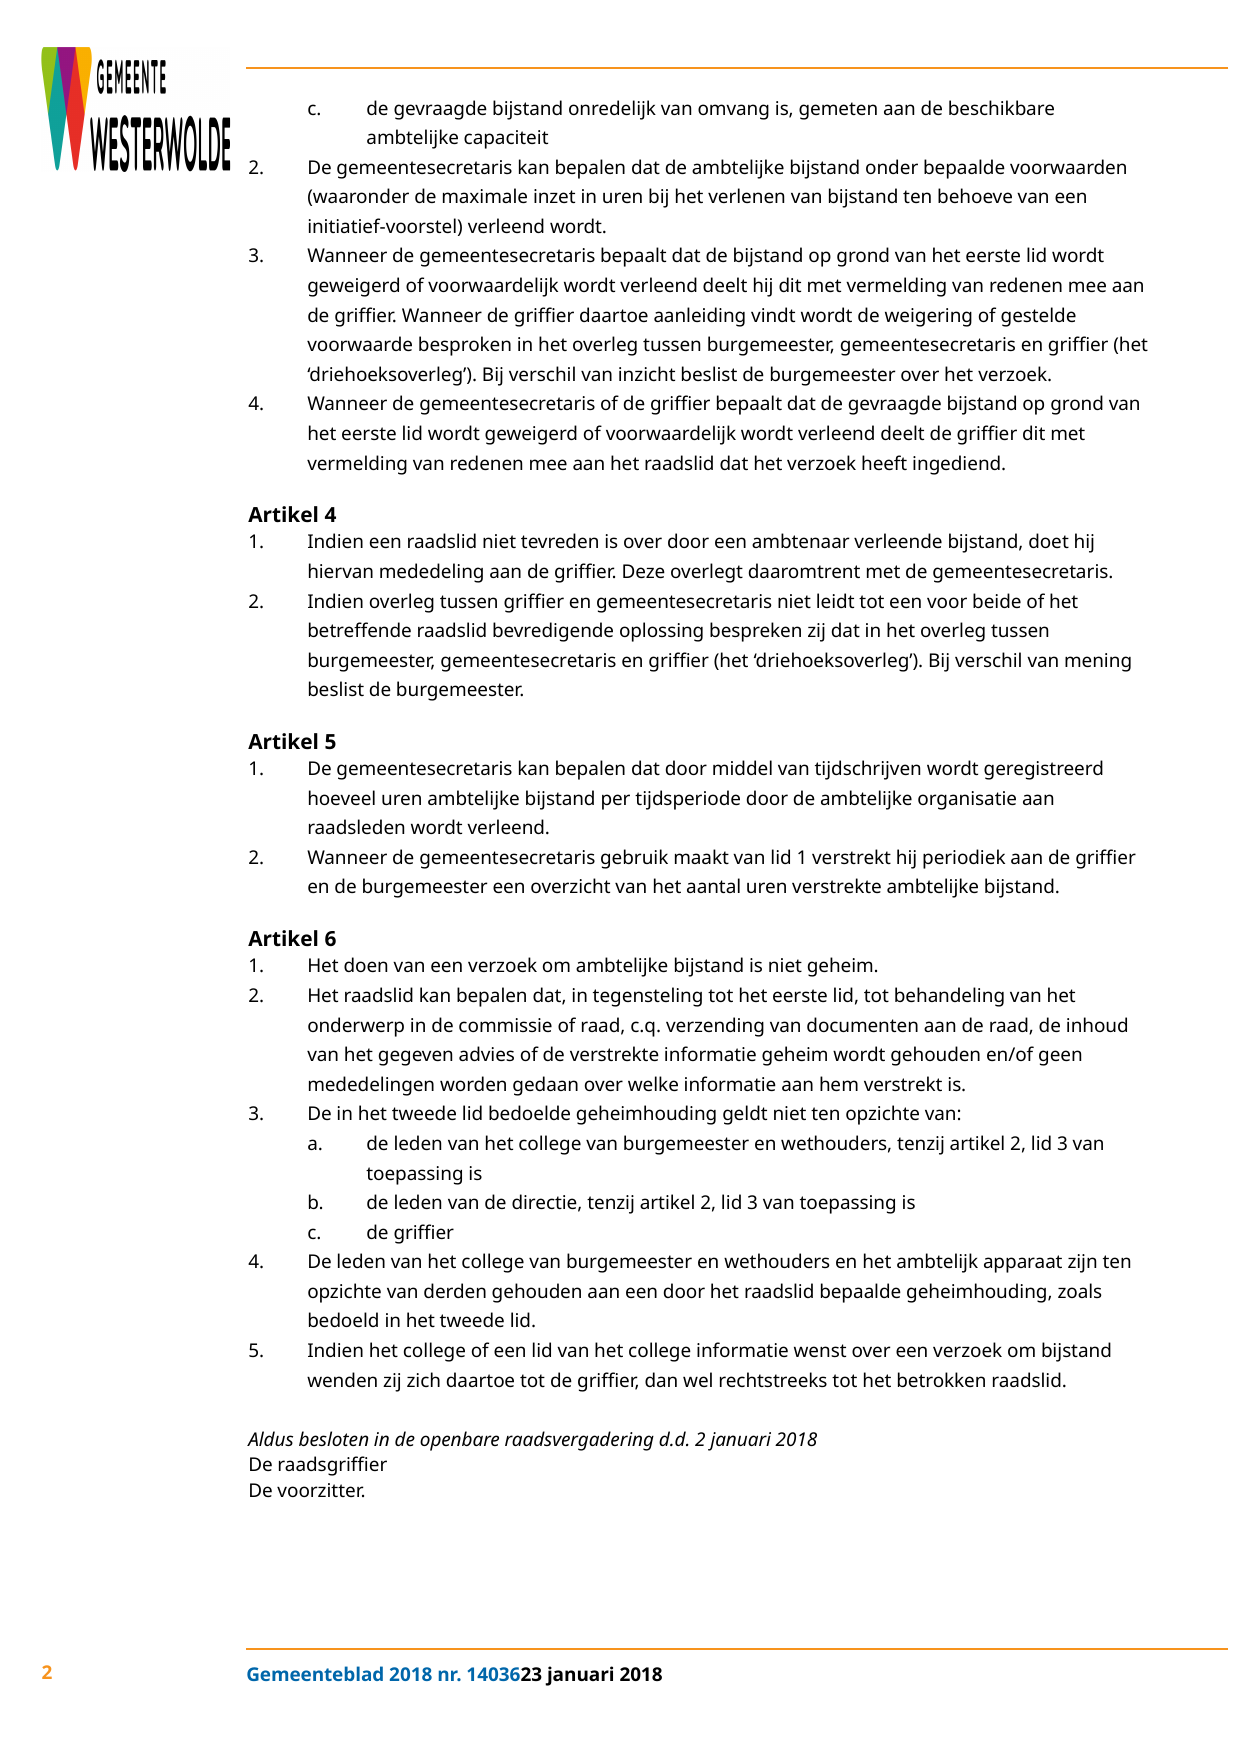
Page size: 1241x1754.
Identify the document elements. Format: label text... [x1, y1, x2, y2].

list Het doen van een verzoek om ambtelijke bijstand is niet geheim. [248, 953, 1152, 978]
list Indien het college of een lid van het college informatie wenst over een verzoek om bijstand wenden zij zich daartoe tot de griffier, dan wel rechtstreeks tot het betrokken raadslid. [248, 1337, 1152, 1392]
text Artikel 4 [248, 500, 1152, 529]
list Indien overleg tussen griffier en gemeentesecretaris niet leidt tot een voor beide of het betreffende raadslid bevredigende oplossing bespreken zij dat in het overleg tussen burgemeester, gemeentesecretaris en griffier (het ‘driehoeksoverleg’). Bij verschil van mening beslist de burgemeester. [248, 588, 1152, 702]
text De raadsgriffier [248, 1452, 1152, 1477]
list de gevraagde bijstand onredelijk van omvang is, gemeten aan de beschikbare ambtelijke capaciteit [307, 95, 1152, 150]
list de leden van de directie, tenzij artikel 2, lid 3 van toepassing is [307, 1189, 1152, 1215]
list Het raadslid kan bepalen dat, in tegensteling tot het eerste lid, tot behandeling van het onderwerp in de commissie of raad, c.q. verzending van documenten aan de raad, de inhoud van het gegeven advies of de verstrekte informatie geheim wordt gehouden en/of geen mededelingen worden gedaan over welke informatie aan hem verstrekt is. [248, 982, 1152, 1097]
text Aldus besloten in de openbare raadsvergadering d.d. 2 januari 2018 [248, 1426, 1152, 1452]
picture [41, 47, 231, 172]
list De gemeentesecretaris kan bepalen dat de ambtelijke bijstand onder bepaalde voorwaarden (waaronder de maximale inzet in uren bij het verlenen van bijstand ten behoeve van een initiatief-voorstel) verleend wordt. [248, 154, 1152, 239]
list De in het tweede lid bedoelde geheimhouding geldt niet ten opzichte van: [248, 1101, 1152, 1126]
list de griffier [307, 1219, 1152, 1244]
list Wanneer de gemeentesecretaris of de griffier bepaalt dat de gevraagde bijstand op grond van het eerste lid wordt geweigerd of voorwaardelijk wordt verleend deelt de griffier dit met vermelding van redenen mee aan het raadslid dat het verzoek heeft ingediend. [248, 391, 1152, 476]
text Artikel 6 [248, 924, 1152, 953]
text Artikel 5 [248, 727, 1152, 755]
list De leden van het college van burgemeester en wethouders en het ambtelijk apparaat zijn ten opzichte van derden gehouden aan een door het raadslid bepaalde geheimhouding, zoals bedoeld in het tweede lid. [248, 1248, 1152, 1333]
list Wanneer de gemeentesecretaris gebruik maakt van lid 1 verstrekt hij periodiek aan de griffier en de burgemeester een overzicht van het aantal uren verstrekte ambtelijke bijstand. [248, 844, 1152, 899]
list de leden van het college van burgemeester en wethouders, tenzij artikel 2, lid 3 van toepassing is [307, 1130, 1152, 1185]
list De gemeentesecretaris kan bepalen dat door middel van tijdschrijven wordt geregistreerd hoeveel uren ambtelijke bijstand per tijdsperiode door de ambtelijke organisatie aan raadsleden wordt verleend. [248, 755, 1152, 840]
list Indien een raadslid niet tevreden is over door een ambtenaar verleende bijstand, doet hij hiervan mededeling aan de griffier. Deze overlegt daaromtrent met de gemeentesecretaris. [248, 529, 1152, 584]
list Wanneer de gemeentesecretaris bepaalt dat de bijstand op grond van het eerste lid wordt geweigerd of voorwaardelijk wordt verleend deelt hij dit met vermelding van redenen mee aan de griffier. Wanneer de griffier daartoe aanleiding vindt wordt de weigering of gestelde voorwaarde besproken in het overleg tussen burgemeester, gemeentesecretaris en griffier (het ‘driehoeksoverleg’). Bij verschil van inzicht beslist de burgemeester over het verzoek. [248, 243, 1152, 387]
text De voorzitter. [248, 1477, 1152, 1503]
